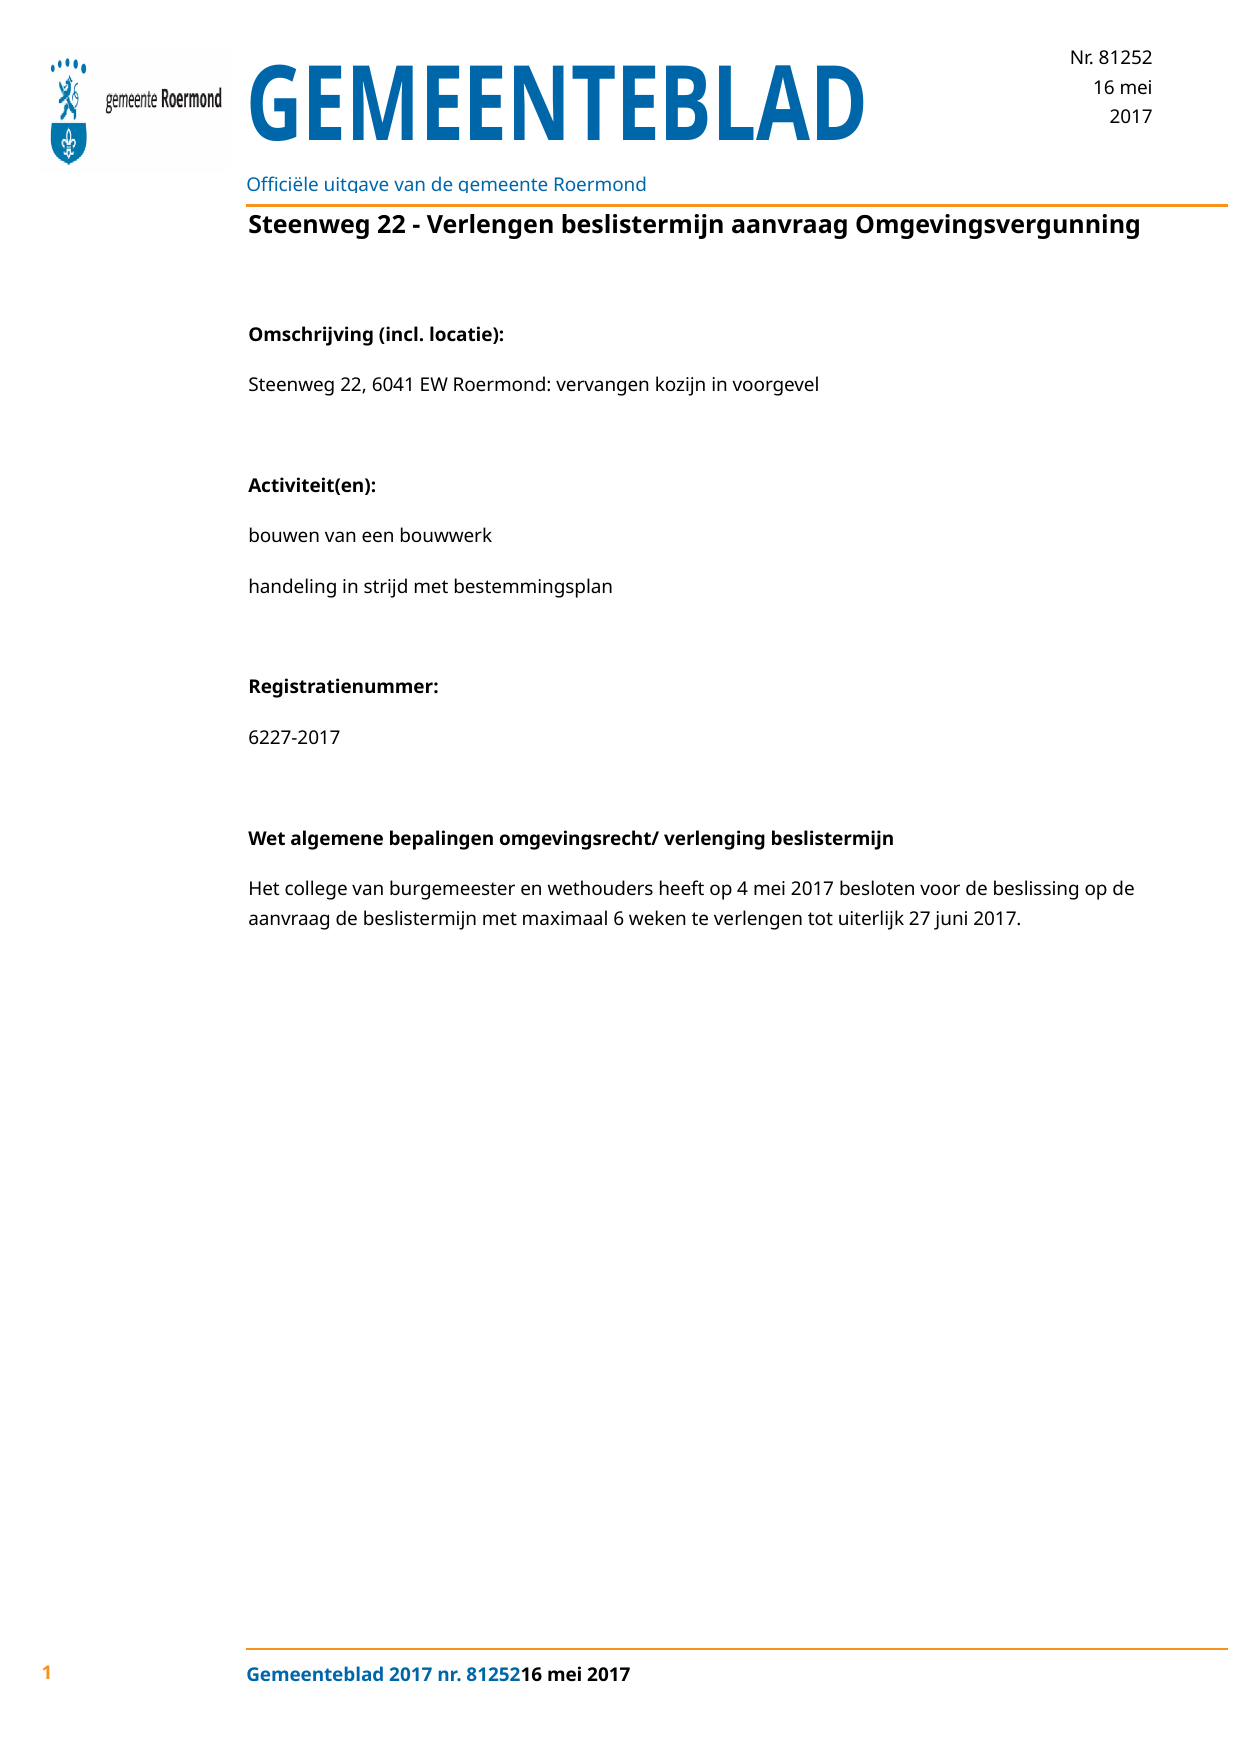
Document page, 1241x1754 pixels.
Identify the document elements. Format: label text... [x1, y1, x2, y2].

text handeling in strijd met bestemmingsplan [248, 573, 1152, 598]
text Steenweg 22 - Verlengen beslistermijn aanvraag Omgevingsvergunning [248, 207, 1152, 241]
text Wet algemene bepalingen omgevingsrecht/ verlenging beslistermijn [248, 825, 1152, 851]
picture [41, 47, 231, 172]
text 6227-2017 [248, 724, 1152, 750]
text Steenweg 22, 6041 EW Roermond: vervangen kozijn in voorgevel [248, 371, 1152, 397]
text Activiteit(en): [248, 472, 1152, 498]
text bouwen van een bouwwerk [248, 522, 1152, 548]
text Omschrijving (incl. locatie): [248, 321, 1152, 346]
text Het college van burgemeester en wethouders heeft op 4 mei 2017 besloten voor de beslissing op de aanvraag de beslistermijn met maximaal 6 weken te verlengen tot uiterlijk 27 juni 2017. [248, 875, 1152, 931]
text Registratienummer: [248, 674, 1152, 699]
